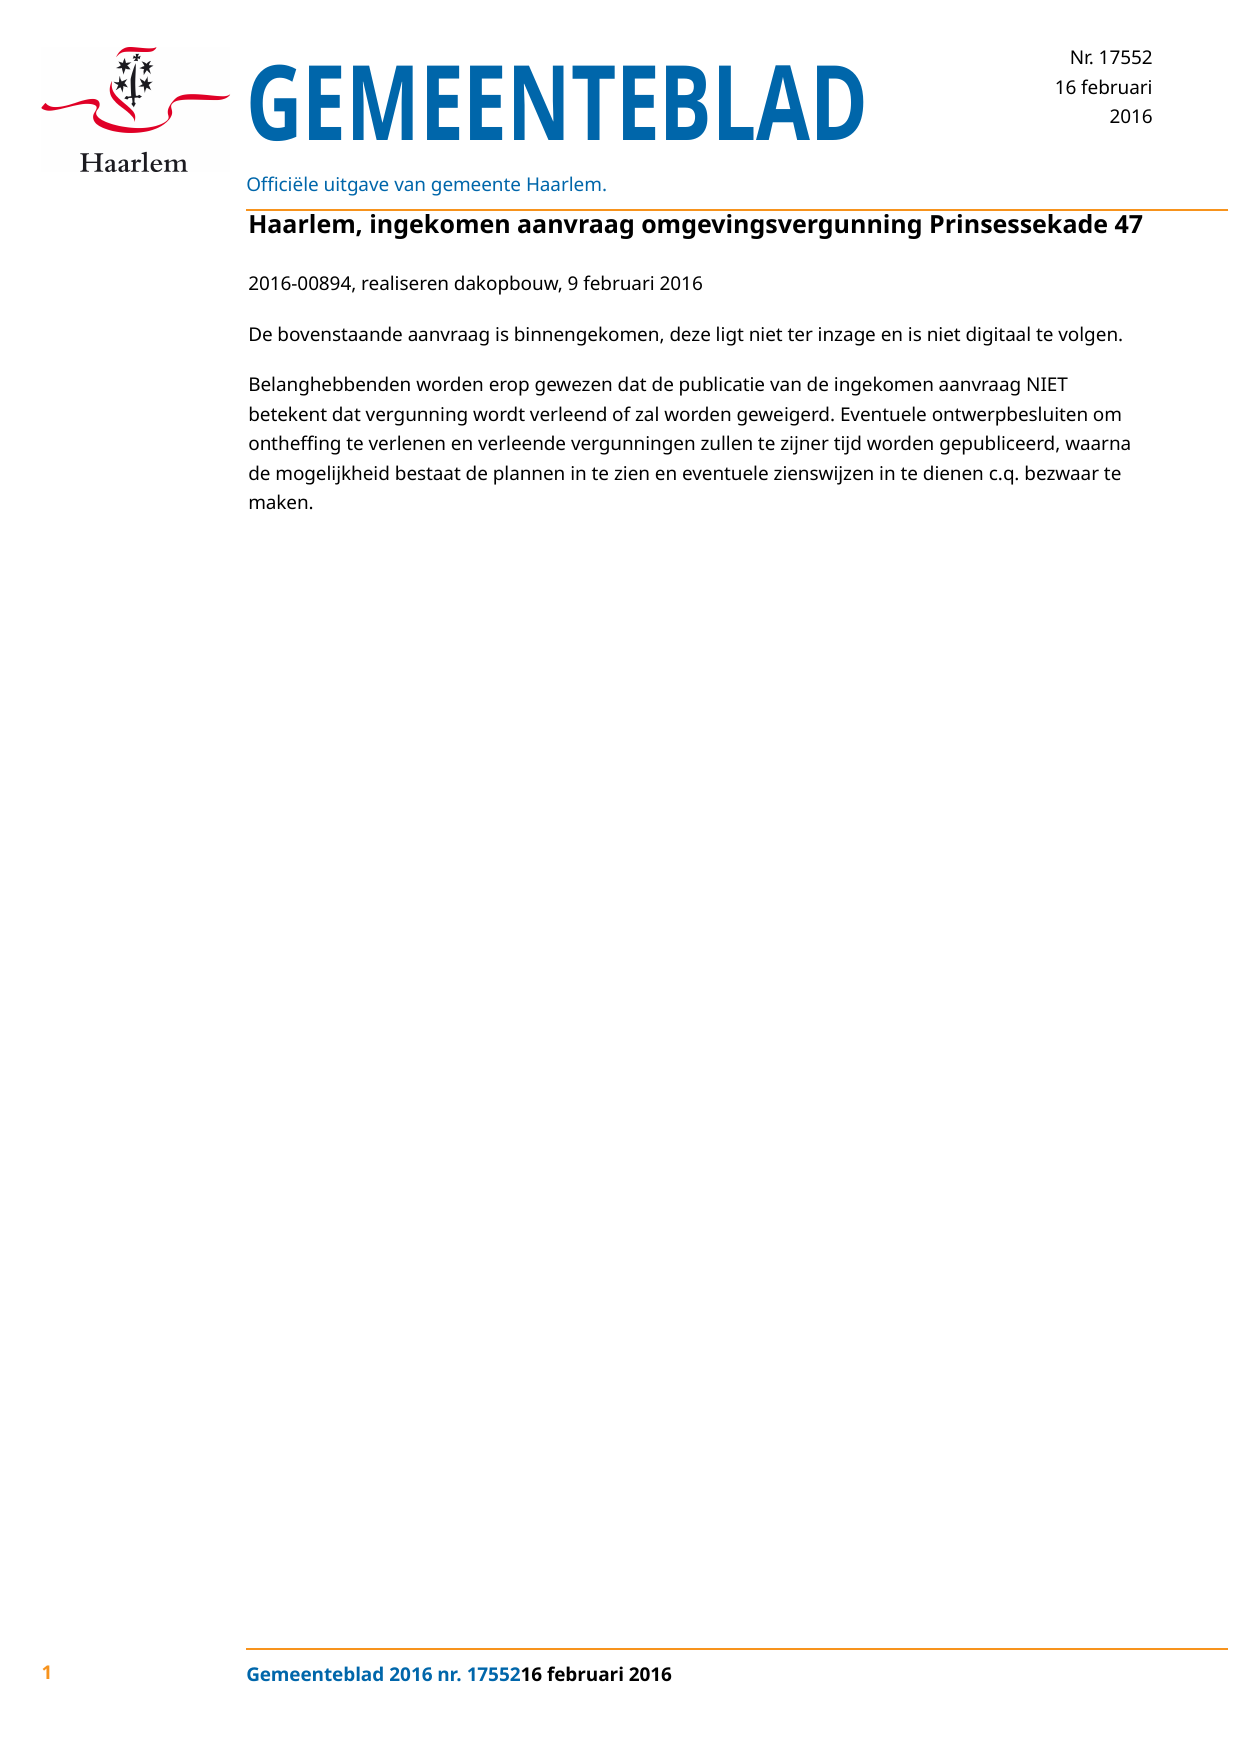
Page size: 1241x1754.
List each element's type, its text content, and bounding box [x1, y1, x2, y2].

text 2016-00894, realiseren dakopbouw, 9 februari 2016 [248, 270, 1152, 296]
picture [41, 47, 231, 172]
text Haarlem, ingekomen aanvraag omgevingsvergunning Prinsessekade 47 [248, 211, 1152, 241]
text De bovenstaande aanvraag is binnengekomen, deze ligt niet ter inzage en is niet digitaal te volgen. [248, 321, 1152, 346]
text Belanghebbenden worden erop gewezen dat de publicatie van de ingekomen aanvraag NIET betekent dat vergunning wordt verleend of zal worden geweigerd. Eventuele ontwerpbesluiten om ontheffing te verlenen en verleende vergunningen zullen te zijner tijd worden gepubliceerd, waarna de mogelijkheid bestaat de plannen in te zien en eventuele zienswijzen in te dienen c.q. bezwaar te maken. [248, 371, 1152, 515]
